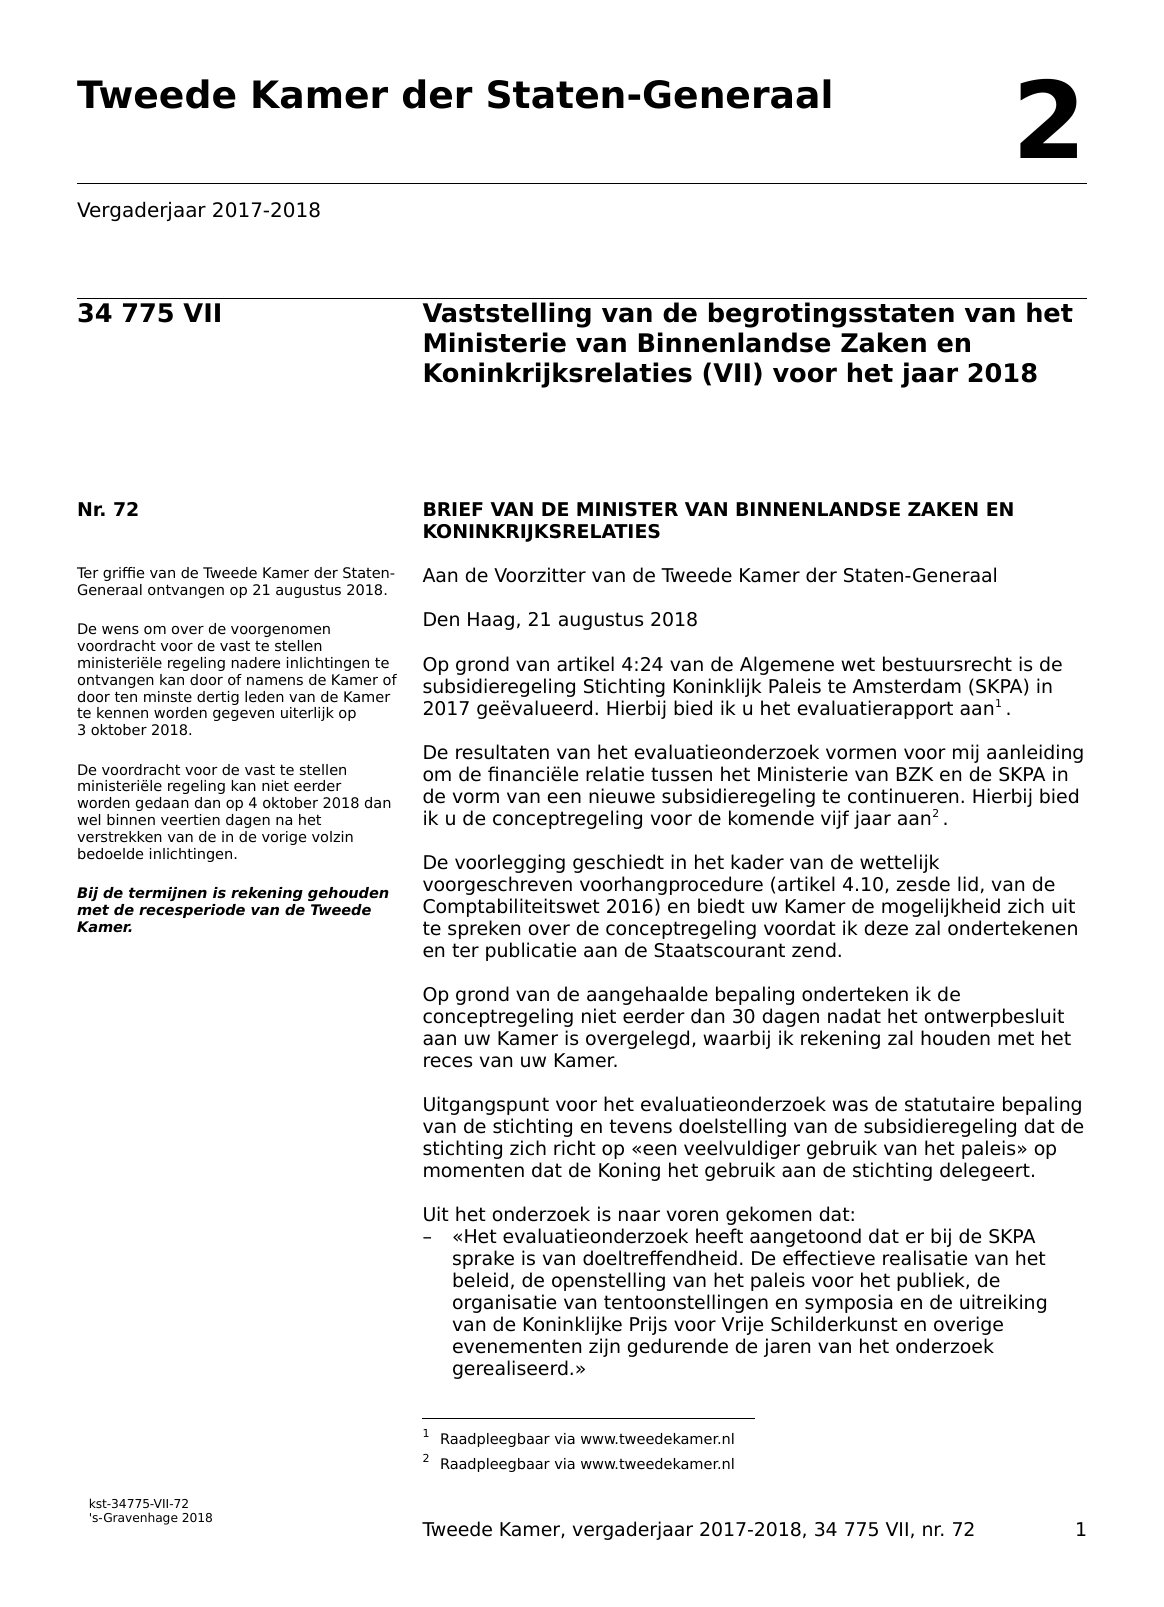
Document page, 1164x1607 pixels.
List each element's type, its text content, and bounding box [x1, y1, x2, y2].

text De voorlegging geschiedt in het kader van de wettelijk voorgeschreven voorhangprocedure (artikel 4.10, zesde lid, van de Comptabiliteitswet 2016) en biedt uw Kamer de mogelijkheid zich uit te spreken over de conceptregeling voordat ik deze zal ondertekenen en ter publicatie aan de Staatscourant zend. [422, 852, 1087, 962]
table_header 2 [886, 59, 1087, 183]
table_header Tweede Kamer der Staten-Generaal [77, 59, 886, 183]
text 's-Gravenhage 2018 [88, 1511, 323, 1525]
text Den Haag, 21 augustus 2018 [422, 609, 1087, 631]
text De wens om over de voorgenomen voordracht voor de vast te stellen ministeriële regeling nadere inlichtingen te ontvangen kan door of namens de Kamer of door ten minste dertig leden van de Kamer te kennen worden gegeven uiterlijk op 3 oktober 2018. [77, 621, 399, 739]
text Uitgangspunt voor het evaluatieonderzoek was de statutaire bepaling van de stichting en tevens doelstelling van de subsidieregeling dat de stichting zich richt op «een veelvuldiger gebruik van het paleis» op momenten dat de Koning het gebruik aan de stichting delegeert. [422, 1094, 1087, 1182]
text [77, 863, 399, 885]
subtitle 34 775 VII Vaststelling van de begrotingsstaten van het Ministerie van Binnenlandse Zaken en Koninkrijksrelaties (VII) voor het jaar 2018 [77, 299, 1087, 388]
text Op grond van de aangehaalde bepaling onderteken ik de conceptregeling niet eerder dan 30 dagen nadat het ontwerpbesluit aan uw Kamer is overgelegd, waarbij ik rekening zal houden met het reces van uw Kamer. [422, 984, 1087, 1072]
text – «Het evaluatieonderzoek heeft aangetoond dat er bij de SKPA sprake is van doeltreffendheid. De effectieve realisatie van het beleid, de openstelling van het paleis voor het publiek, de organisatie van tentoonstellingen en symposia en de uitreiking van de Koninklijke Prijs voor Vrije Schilderkunst en overige evenementen zijn gedurende de jaren van het onderzoek gerealiseerd.» [422, 1226, 1087, 1380]
text kst-34775-VII-72 [88, 1497, 323, 1511]
subtitle Nr. 72 BRIEF VAN DE MINISTER VAN BINNENLANDSE ZAKEN EN KONINKRIJKSRELATIES [77, 499, 1087, 543]
text [77, 599, 399, 621]
table_cell Vergaderjaar 2017-2018 [77, 184, 1087, 298]
text De voordracht voor de vast te stellen ministeriële regeling kan niet eerder worden gedaan dan op 4 oktober 2018 dan wel binnen veertien dagen na het verstrekken van de in de vorige volzin bedoelde inlichtingen. [77, 761, 399, 863]
text Op grond van artikel 4:24 van de Algemene wet bestuursrecht is de subsidieregeling Stichting Koninklijk Paleis te Amsterdam (SKPA) in 2017 geëvalueerd. Hierbij bied ik u het evaluatierapport aan. [422, 653, 1087, 719]
text De resultaten van het evaluatieonderzoek vormen voor mij aanleiding om de financiële relatie tussen het Ministerie van BZK en de SKPA in de vorm van een nieuwe subsidieregeling te continueren. Hierbij bied ik u de conceptregeling voor de komende vijf jaar aan. [422, 742, 1087, 829]
text Aan de Voorzitter van de Tweede Kamer der Staten-Generaal [422, 565, 1087, 587]
text Raadpleegbaar via www.tweedekamer.nl [422, 1452, 1087, 1474]
text Bij de termijnen is rekening gehouden met de recesperiode van de Tweede Kamer. [77, 885, 399, 936]
text Ter griffie van de Tweede Kamer der Staten-Generaal ontvangen op 21 augustus 2018. [77, 565, 399, 599]
text [77, 739, 399, 761]
text Uit het onderzoek is naar voren gekomen dat: [422, 1204, 1087, 1226]
text Raadpleegbaar via www.tweedekamer.nl [422, 1427, 1087, 1449]
